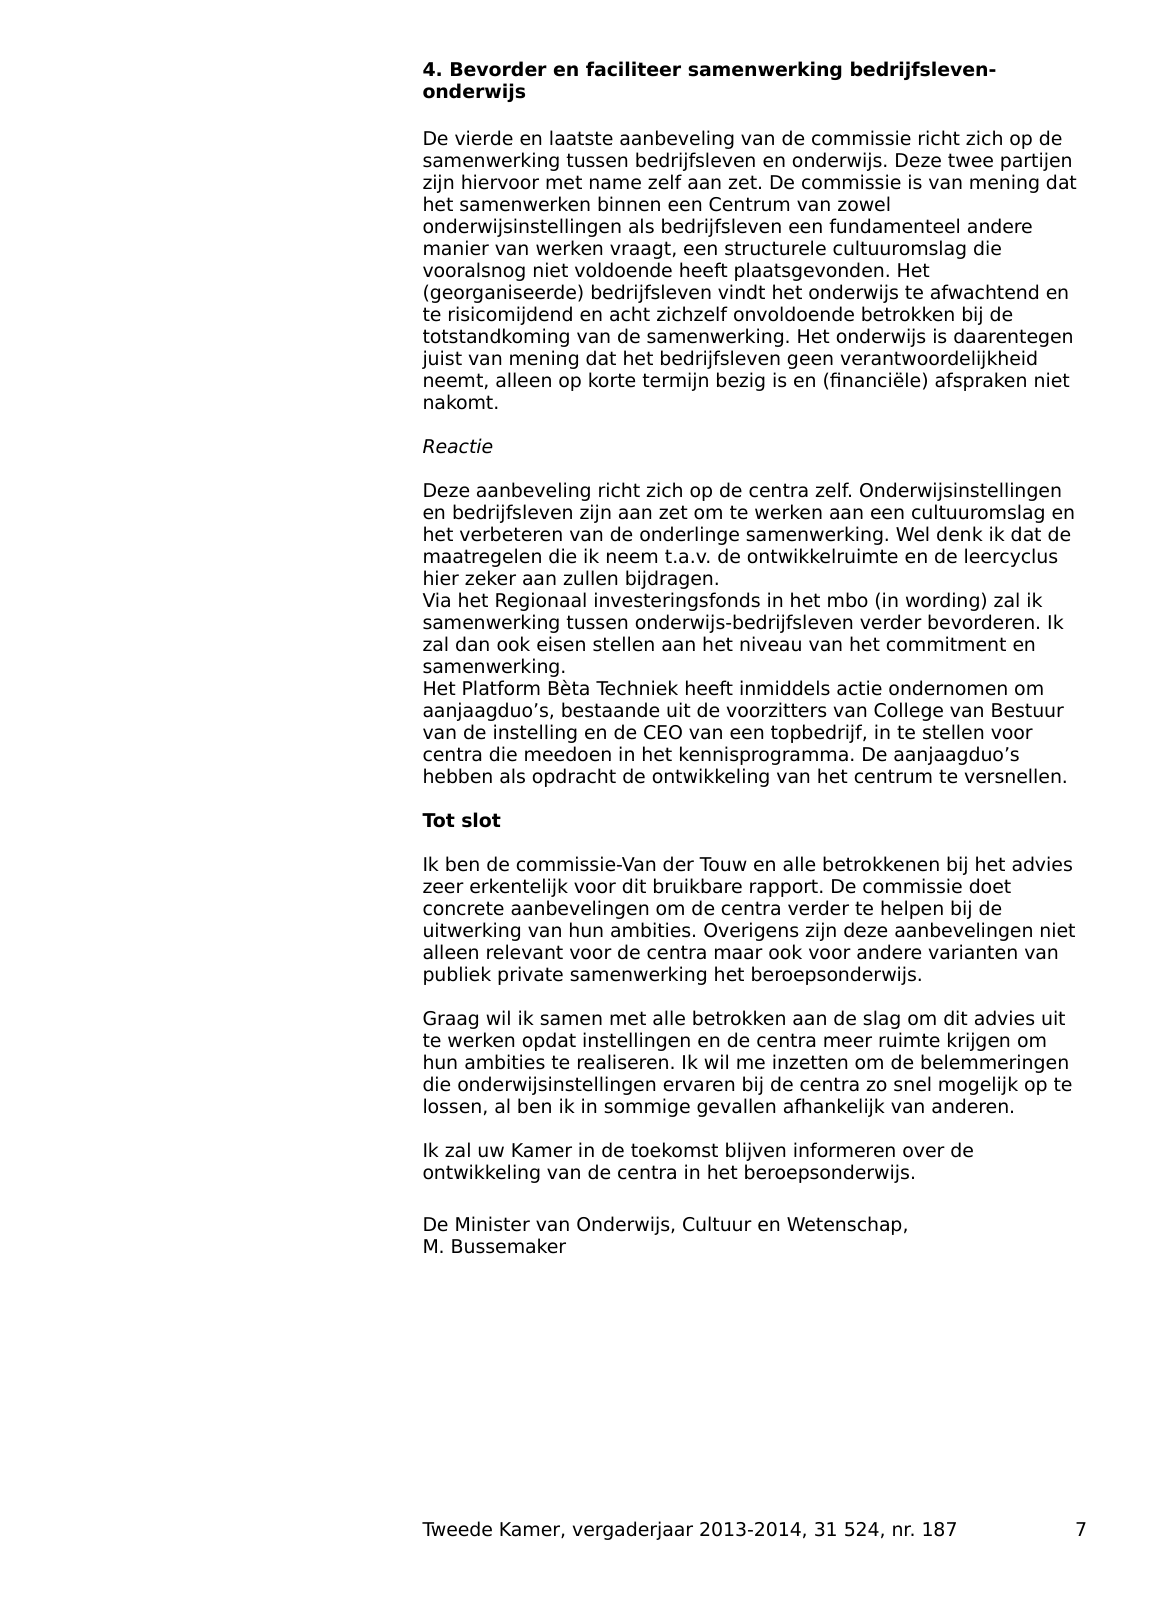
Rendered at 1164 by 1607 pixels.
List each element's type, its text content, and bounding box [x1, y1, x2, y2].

text Ik ben de commissie-Van der Touw en alle betrokkenen bij het advies zeer erkentelijk voor dit bruikbare rapport. De commissie doet concrete aanbevelingen om de centra verder te helpen bij de uitwerking van hun ambities. Overigens zijn deze aanbevelingen niet alleen relevant voor de centra maar ook voor andere varianten van publiek private samenwerking het beroepsonderwijs. [422, 854, 1087, 986]
text Deze aanbeveling richt zich op de centra zelf. Onderwijsinstellingen en bedrijfsleven zijn aan zet om te werken aan een cultuuromslag en het verbeteren van de onderlinge samenwerking. Wel denk ik dat de maatregelen die ik neem t.a.v. de ontwikkelruimte en de leercyclus hier zeker aan zullen bijdragen. [422, 480, 1087, 590]
subtitle 4. Bevorder en faciliteer samenwerking bedrijfsleven-onderwijs [422, 59, 1087, 103]
text De vierde en laatste aanbeveling van de commissie richt zich op de samenwerking tussen bedrijfsleven en onderwijs. Deze twee partijen zijn hiervoor met name zelf aan zet. De commissie is van mening dat het samenwerken binnen een Centrum van zowel onderwijsinstellingen als bedrijfsleven een fundamenteel andere manier van werken vraagt, een structurele cultuuromslag die vooralsnog niet voldoende heeft plaatsgevonden. Het (georganiseerde) bedrijfsleven vindt het onderwijs te afwachtend en te risicomijdend en acht zichzelf onvoldoende betrokken bij de totstandkoming van de samenwerking. Het onderwijs is daarentegen juist van mening dat het bedrijfsleven geen verantwoordelijkheid neemt, alleen op korte termijn bezig is en (financiële) afspraken niet nakomt. [422, 128, 1087, 414]
text Via het Regionaal investeringsfonds in het mbo (in wording) zal ik samenwerking tussen onderwijs-bedrijfsleven verder bevorderen. Ik zal dan ook eisen stellen aan het niveau van het commitment en samenwerking. [422, 590, 1087, 678]
text De Minister van Onderwijs, Cultuur en Wetenschap, M. Bussemaker [422, 1214, 1087, 1258]
text Graag wil ik samen met alle betrokken aan de slag om dit advies uit te werken opdat instellingen en de centra meer ruimte krijgen om hun ambities te realiseren. Ik wil me inzetten om de belemmeringen die onderwijsinstellingen ervaren bij de centra zo snel mogelijk op te lossen, al ben ik in sommige gevallen afhankelijk van anderen. [422, 1008, 1087, 1118]
subtitle Reactie [422, 436, 1087, 458]
text Het Platform Bèta Techniek heeft inmiddels actie ondernomen om aanjaagduo’s, bestaande uit de voorzitters van College van Bestuur van de instelling en de CEO van een topbedrijf, in te stellen voor centra die meedoen in het kennisprogramma. De aanjaagduo’s hebben als opdracht de ontwikkeling van het centrum te versnellen. [422, 678, 1087, 788]
text Ik zal uw Kamer in de toekomst blijven informeren over de ontwikkeling van de centra in het beroepsonderwijs. [422, 1140, 1087, 1184]
subtitle Tot slot [422, 810, 1087, 832]
